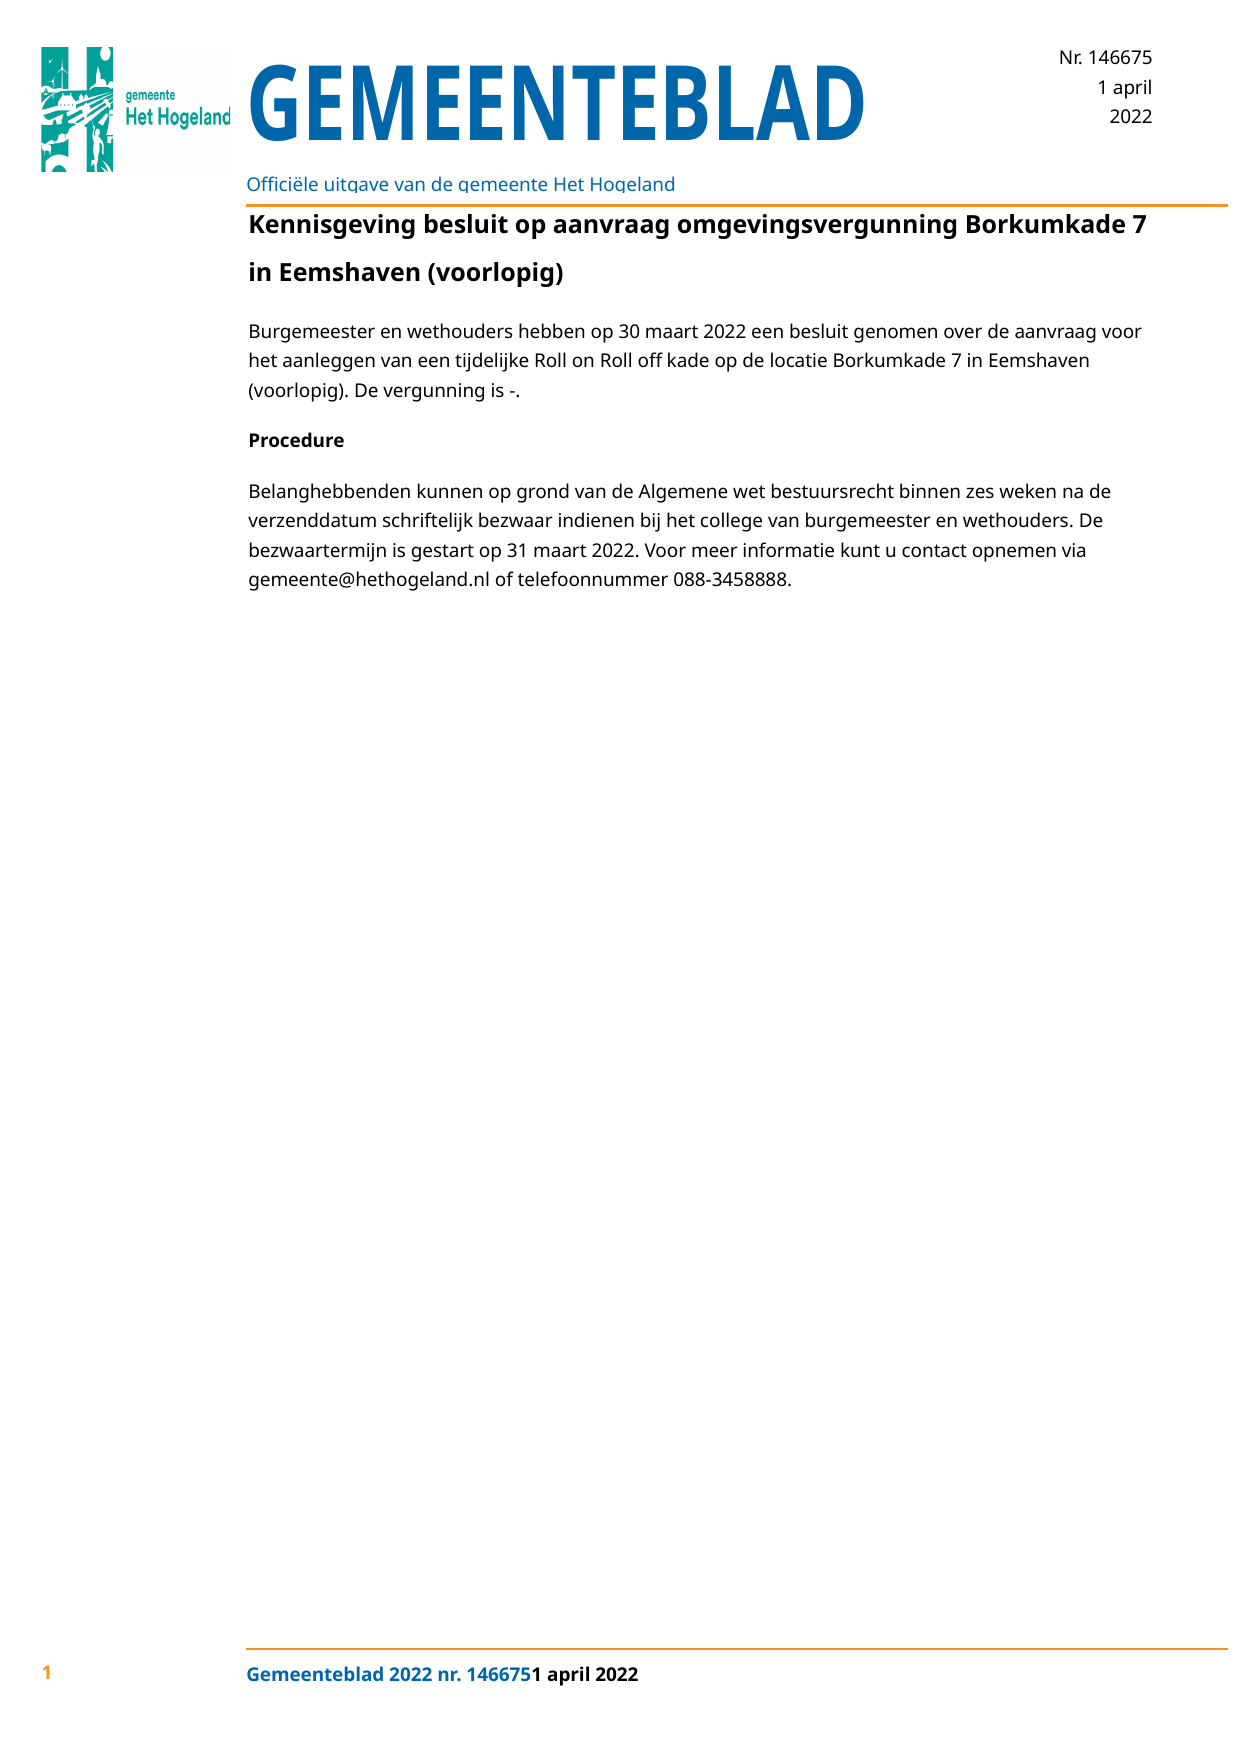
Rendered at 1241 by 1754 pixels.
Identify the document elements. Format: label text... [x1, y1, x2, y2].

text Burgemeester en wethouders hebben op 30 maart 2022 een besluit genomen over de aanvraag voor het aanleggen van een tijdelijke Roll on Roll off kade op de locatie Borkumkade 7 in Eemshaven (voorlopig). De vergunning is -. [248, 318, 1152, 403]
text Kennisgeving besluit op aanvraag omgevingsvergunning Borkumkade 7 in Eemshaven (voorlopig) [248, 207, 1152, 288]
text Procedure [248, 427, 1152, 453]
text Belanghebbenden kunnen op grond van de Algemene wet bestuursrecht binnen zes weken na de verzenddatum schriftelijk bezwaar indienen bij het college van burgemeester en wethouders. De bezwaartermijn is gestart op 31 maart 2022. Voor meer informatie kunt u contact opnemen via gemeente@hethogeland.nl of telefoonnummer 088-3458888. [248, 478, 1152, 592]
picture [41, 47, 231, 172]
